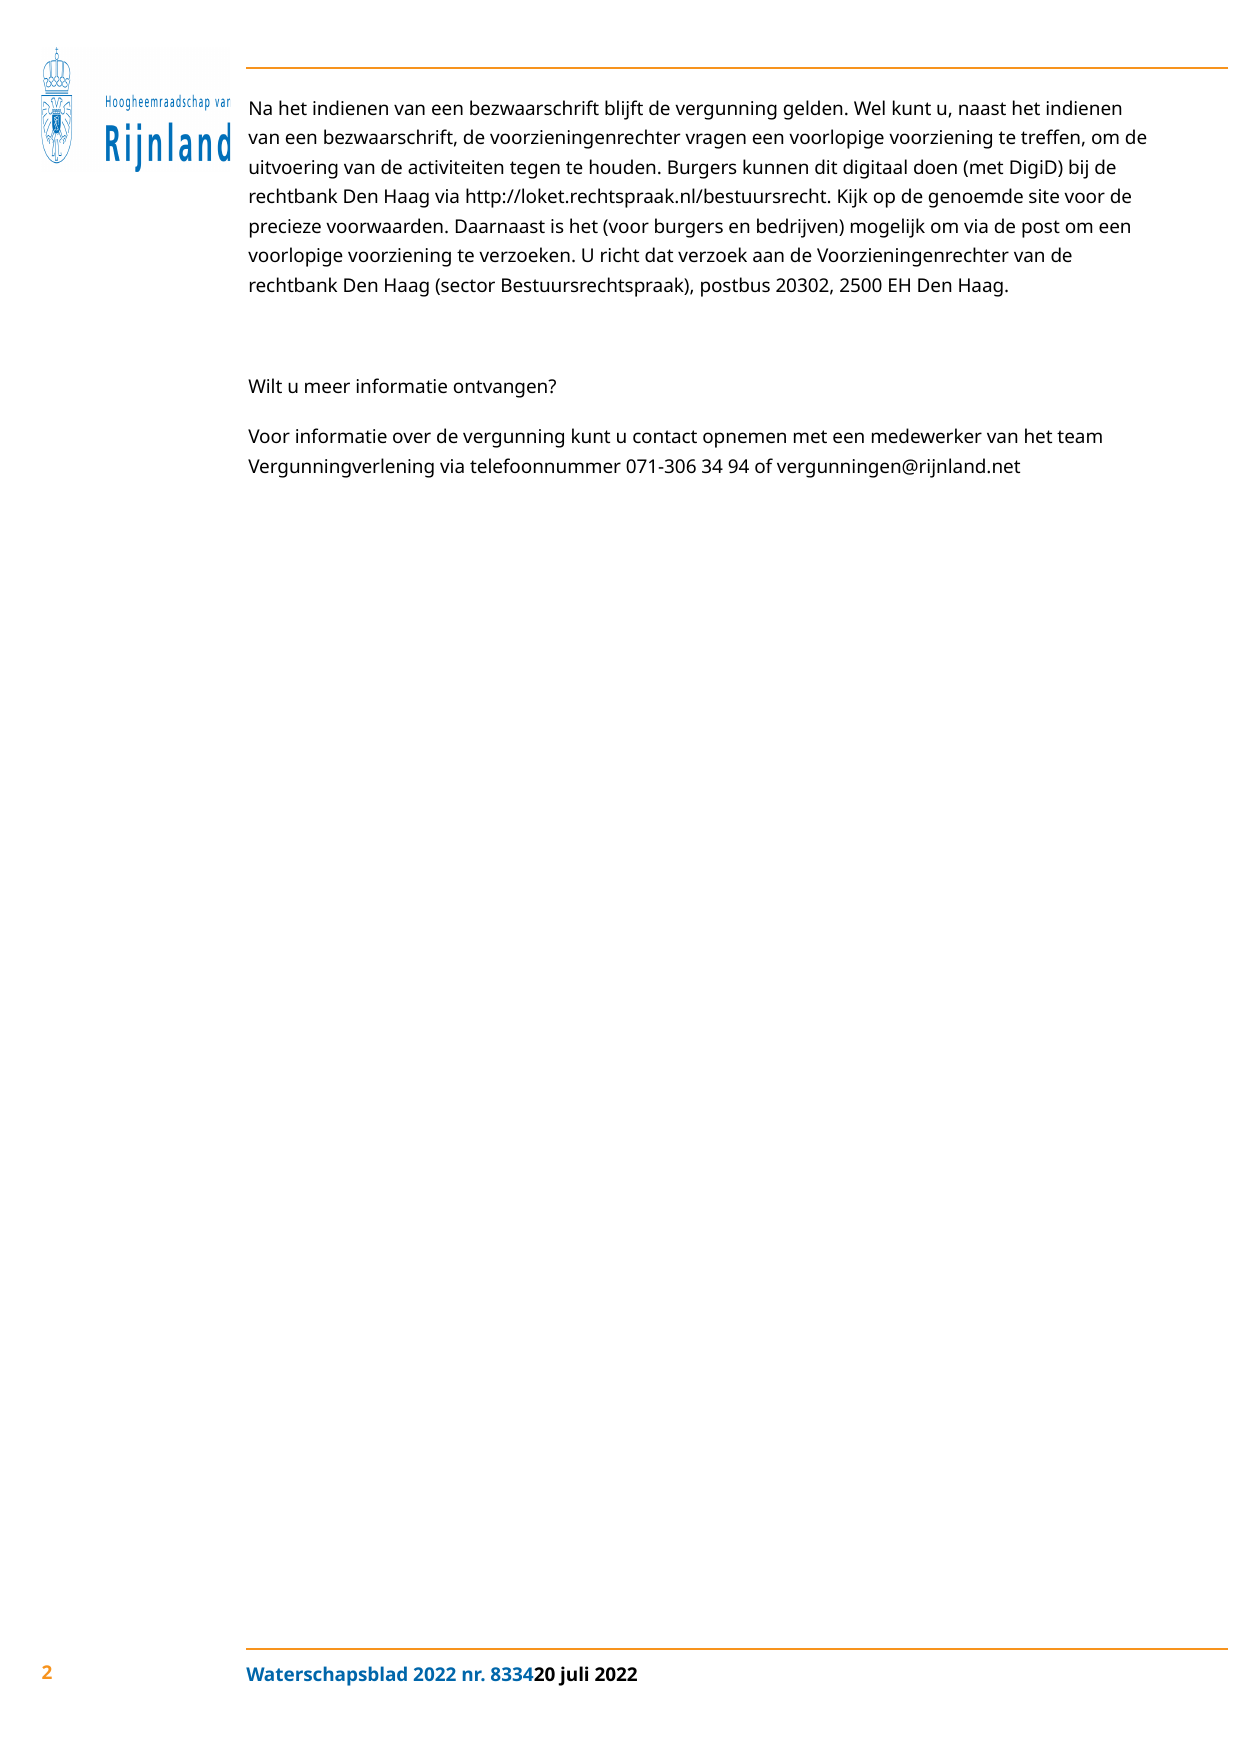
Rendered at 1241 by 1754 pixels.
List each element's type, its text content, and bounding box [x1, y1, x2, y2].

picture [41, 47, 231, 172]
text Wilt u meer informatie ontvangen? [248, 373, 1152, 399]
text Na het indienen van een bezwaarschrift blijft de vergunning gelden. Wel kunt u, naast het indienen van een bezwaarschrift, de voorzieningenrechter vragen een voorlopige voorziening te treffen, om de uitvoering van de activiteiten tegen te houden. Burgers kunnen dit digitaal doen (met DigiD) bij de rechtbank Den Haag via http://loket.rechtspraak.nl/bestuursrecht. Kijk op de genoemde site voor de precieze voorwaarden. Daarnaast is het (voor burgers en bedrijven) mogelijk om via de post om een voorlopige voorziening te verzoeken. U richt dat verzoek aan de Voorzieningenrechter van de rechtbank Den Haag (sector Bestuursrechtspraak), postbus 20302, 2500 EH Den Haag. [248, 95, 1152, 298]
text Voor informatie over de vergunning kunt u contact opnemen met een medewerker van het team Vergunningverlening via telefoonnummer 071-306 34 94 of vergunningen@rijnland.net [248, 423, 1152, 479]
